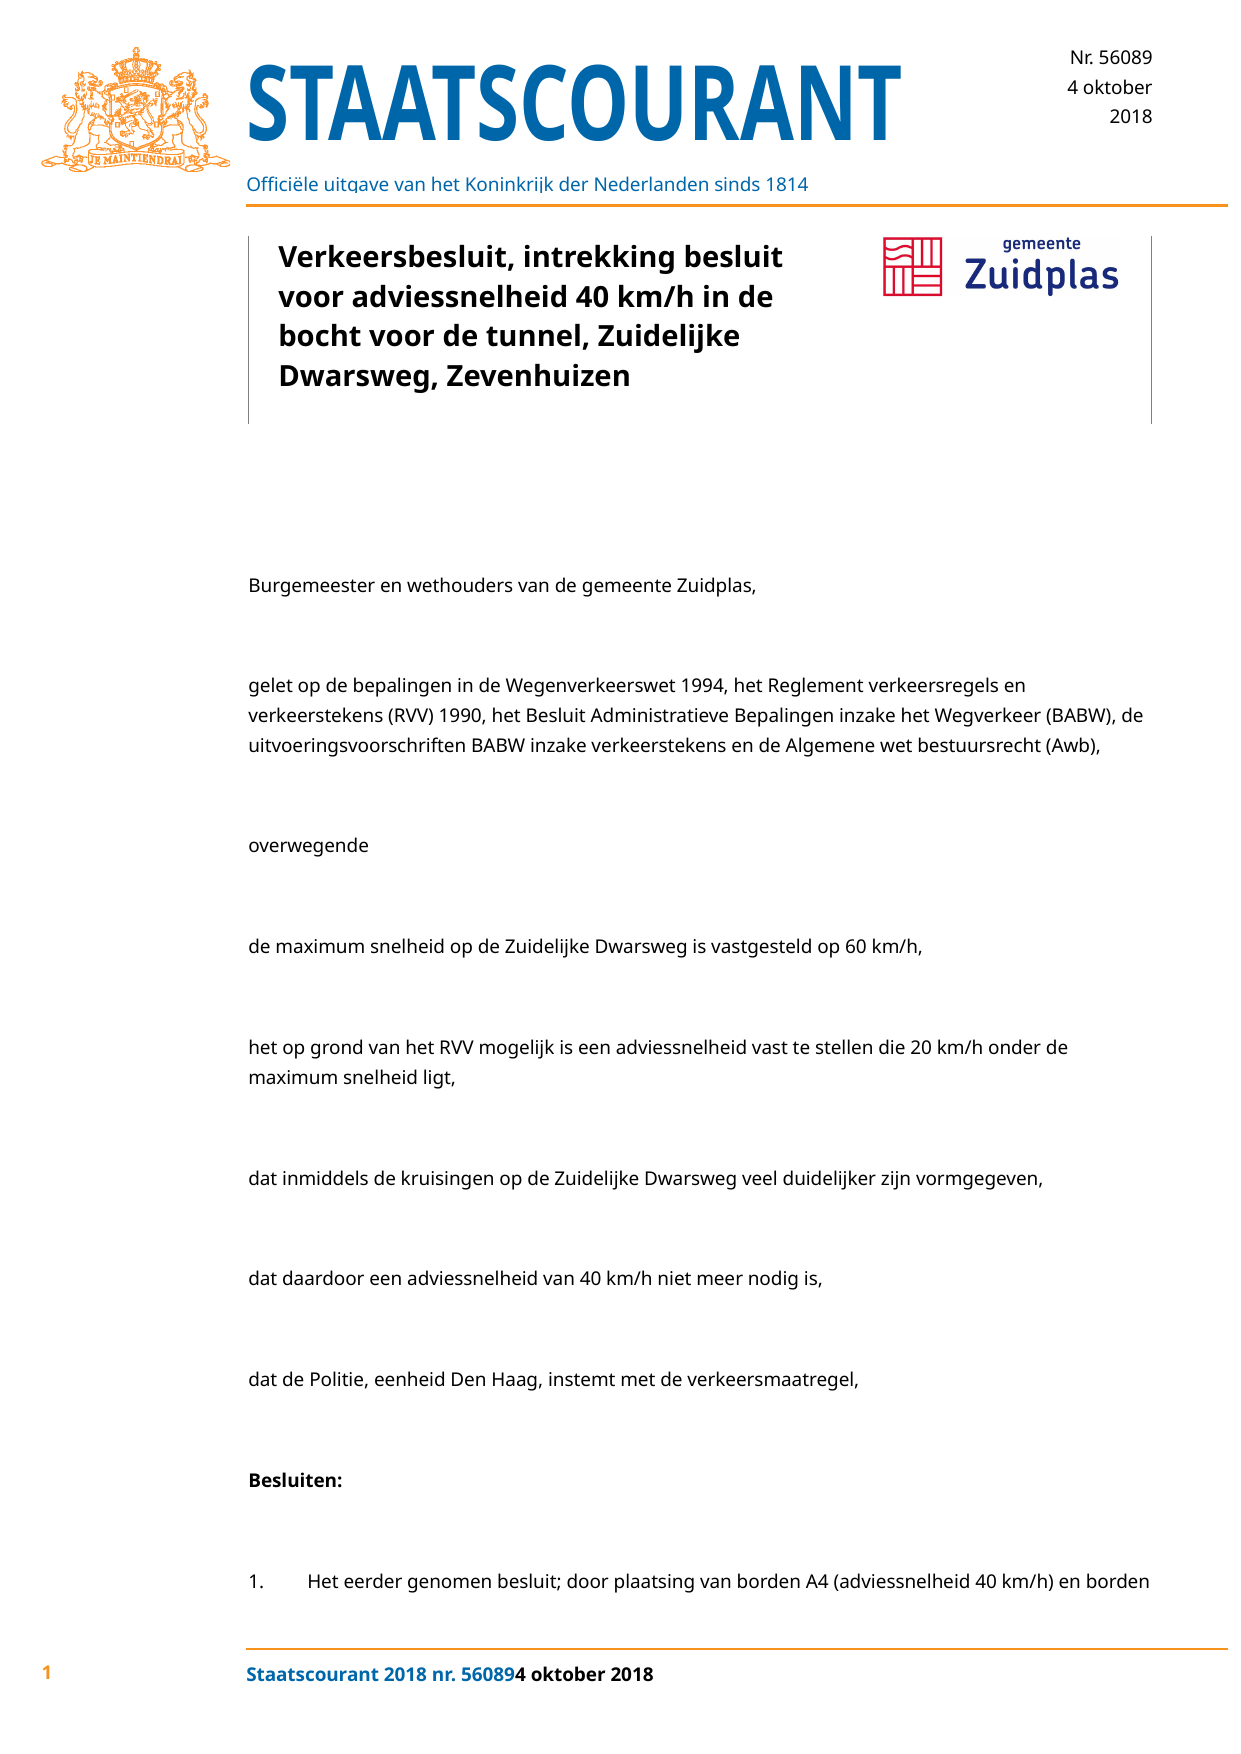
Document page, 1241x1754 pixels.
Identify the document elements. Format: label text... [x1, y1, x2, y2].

text dat inmiddels de kruisingen op de Zuidelijke Dwarsweg veel duidelijker zijn vormgegeven, [248, 1165, 1152, 1190]
picture [882, 236, 1119, 297]
text overwegende [248, 833, 1152, 858]
text dat daardoor een adviessnelheid van 40 km/h niet meer nodig is, [248, 1266, 1152, 1291]
text Besluiten: [248, 1467, 1152, 1493]
text de maximum snelheid op de Zuidelijke Dwarsweg is vastgesteld op 60 km/h, [248, 933, 1152, 959]
table_header Verkeersbesluit, intrekking besluit voor adviessnelheid 40 km/h in de bocht voor de tunnel, Zuidelijke Dwarsweg, Zevenhuizen [249, 236, 850, 424]
text dat de Politie, eenheid Den Haag, instemt met de verkeersmaatregel, [248, 1366, 1152, 1392]
text het op grond van het RVV mogelijk is een adviessnelheid vast te stellen die 20 km/h onder de maximum snelheid ligt, [248, 1034, 1152, 1089]
text gelet op de bepalingen in de Wegenverkeerswet 1994, het Reglement verkeersregels en verkeerstekens (RVV) 1990, het Besluit Administratieve Bepalingen inzake het Wegverkeer (BABW), de uitvoeringsvoorschriften BABW inzake verkeerstekens en de Algemene wet bestuursrecht (Awb), [248, 673, 1152, 757]
text Burgemeester en wethouders van de gemeente Zuidplas, [248, 572, 1152, 597]
list Het eerder genomen besluit; door plaatsing van borden A4 (adviessnelheid 40 km/h) en borden [248, 1568, 1152, 1594]
picture [41, 47, 231, 172]
table_header [850, 236, 1151, 424]
